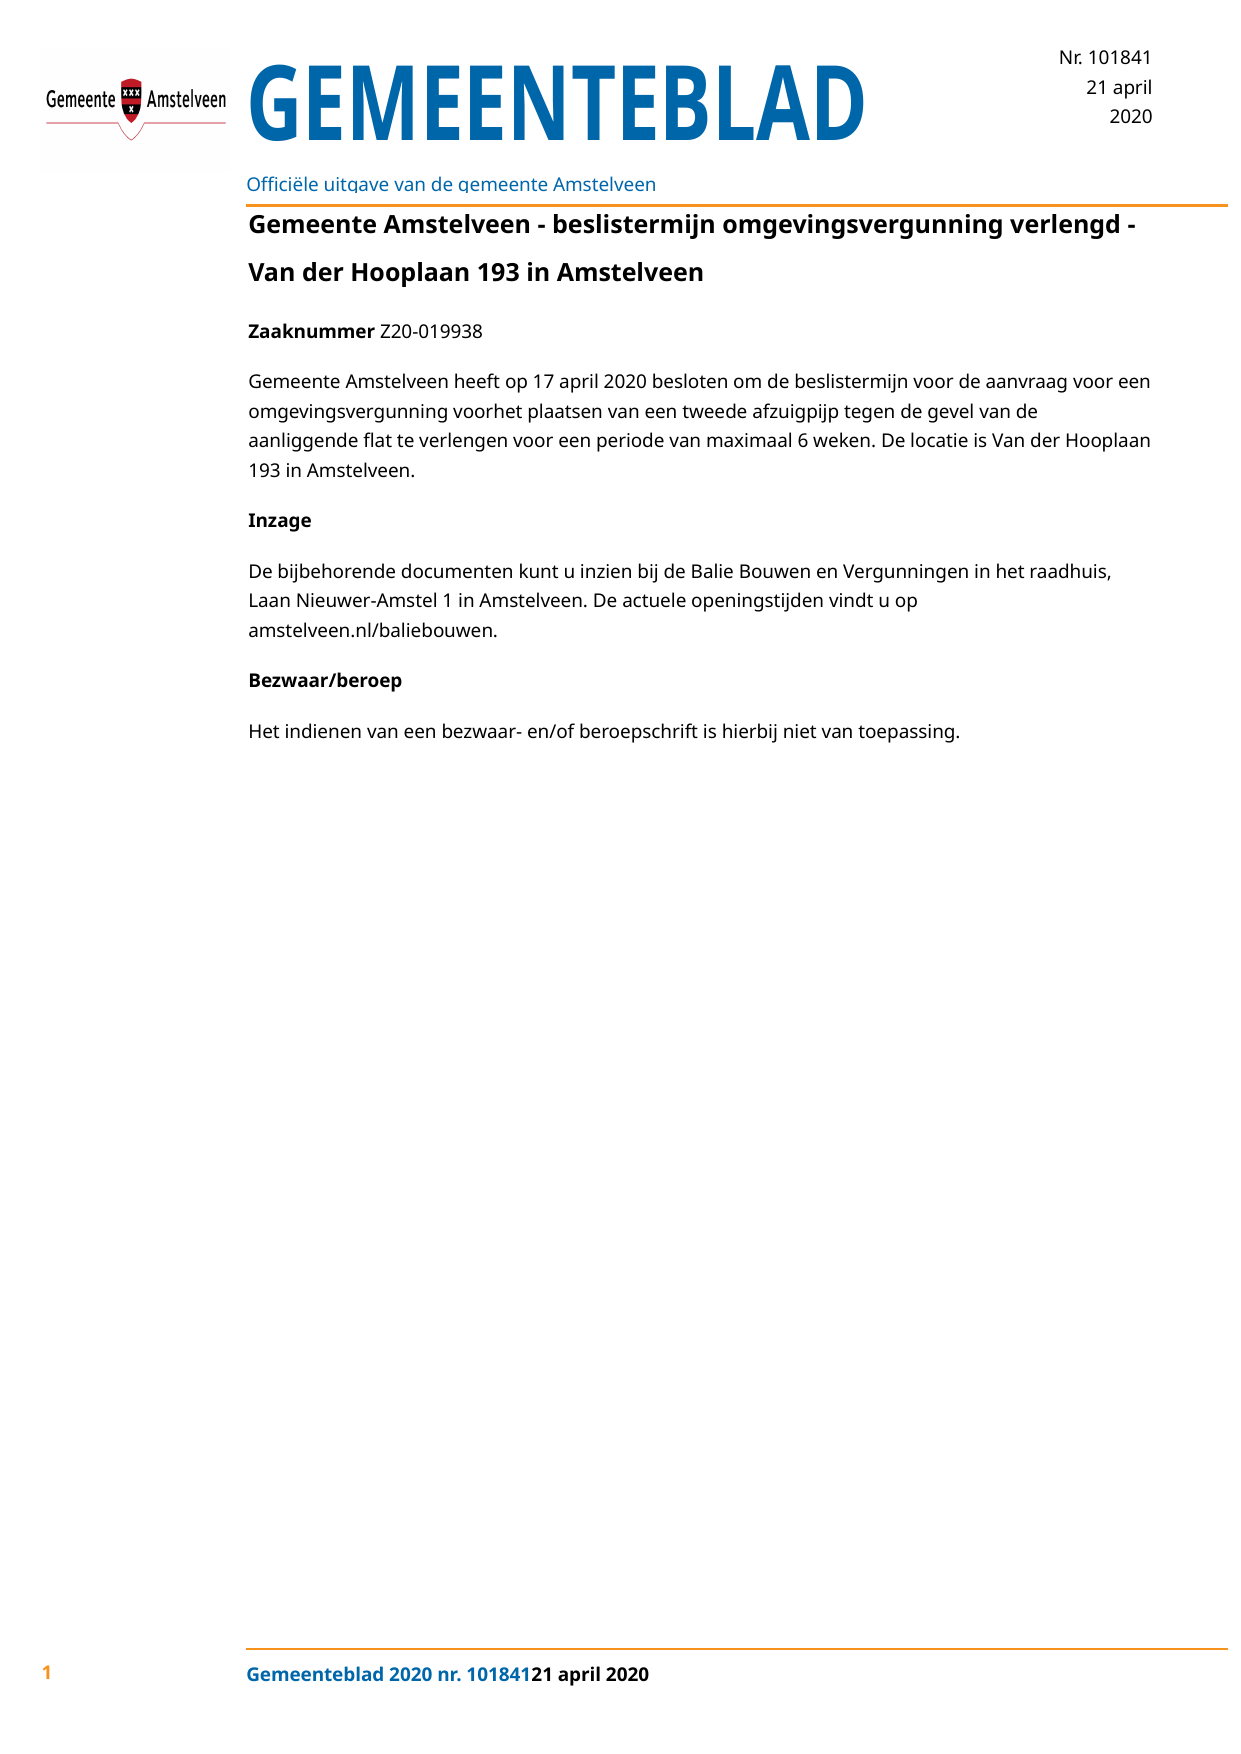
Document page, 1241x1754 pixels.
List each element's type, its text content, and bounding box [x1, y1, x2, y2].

text De bijbehorende documenten kunt u inzien bij de Balie Bouwen en Vergunningen in het raadhuis, Laan Nieuwer-Amstel 1 in Amstelveen. De actuele openingstijden vindt u op amstelveen.nl/baliebouwen. [248, 558, 1152, 643]
text Zaaknummer Z20-019938 [248, 318, 1152, 344]
text Bezwaar/beroep [248, 667, 1152, 693]
text Gemeente Amstelveen heeft op 17 april 2020 besloten om de beslistermijn voor de aanvraag voor een omgevingsvergunning voorhet plaatsen van een tweede afzuigpijp tegen de gevel van de aanliggende flat te verlengen voor een periode van maximaal 6 weken. De locatie is Van der Hooplaan 193 in Amstelveen. [248, 368, 1152, 483]
text Inzage [248, 507, 1152, 533]
text Gemeente Amstelveen - beslistermijn omgevingsvergunning verlengd - Van der Hooplaan 193 in Amstelveen [248, 207, 1152, 288]
picture [41, 47, 231, 172]
text Het indienen van een bezwaar- en/of beroepschrift is hierbij niet van toepassing. [248, 718, 1152, 744]
